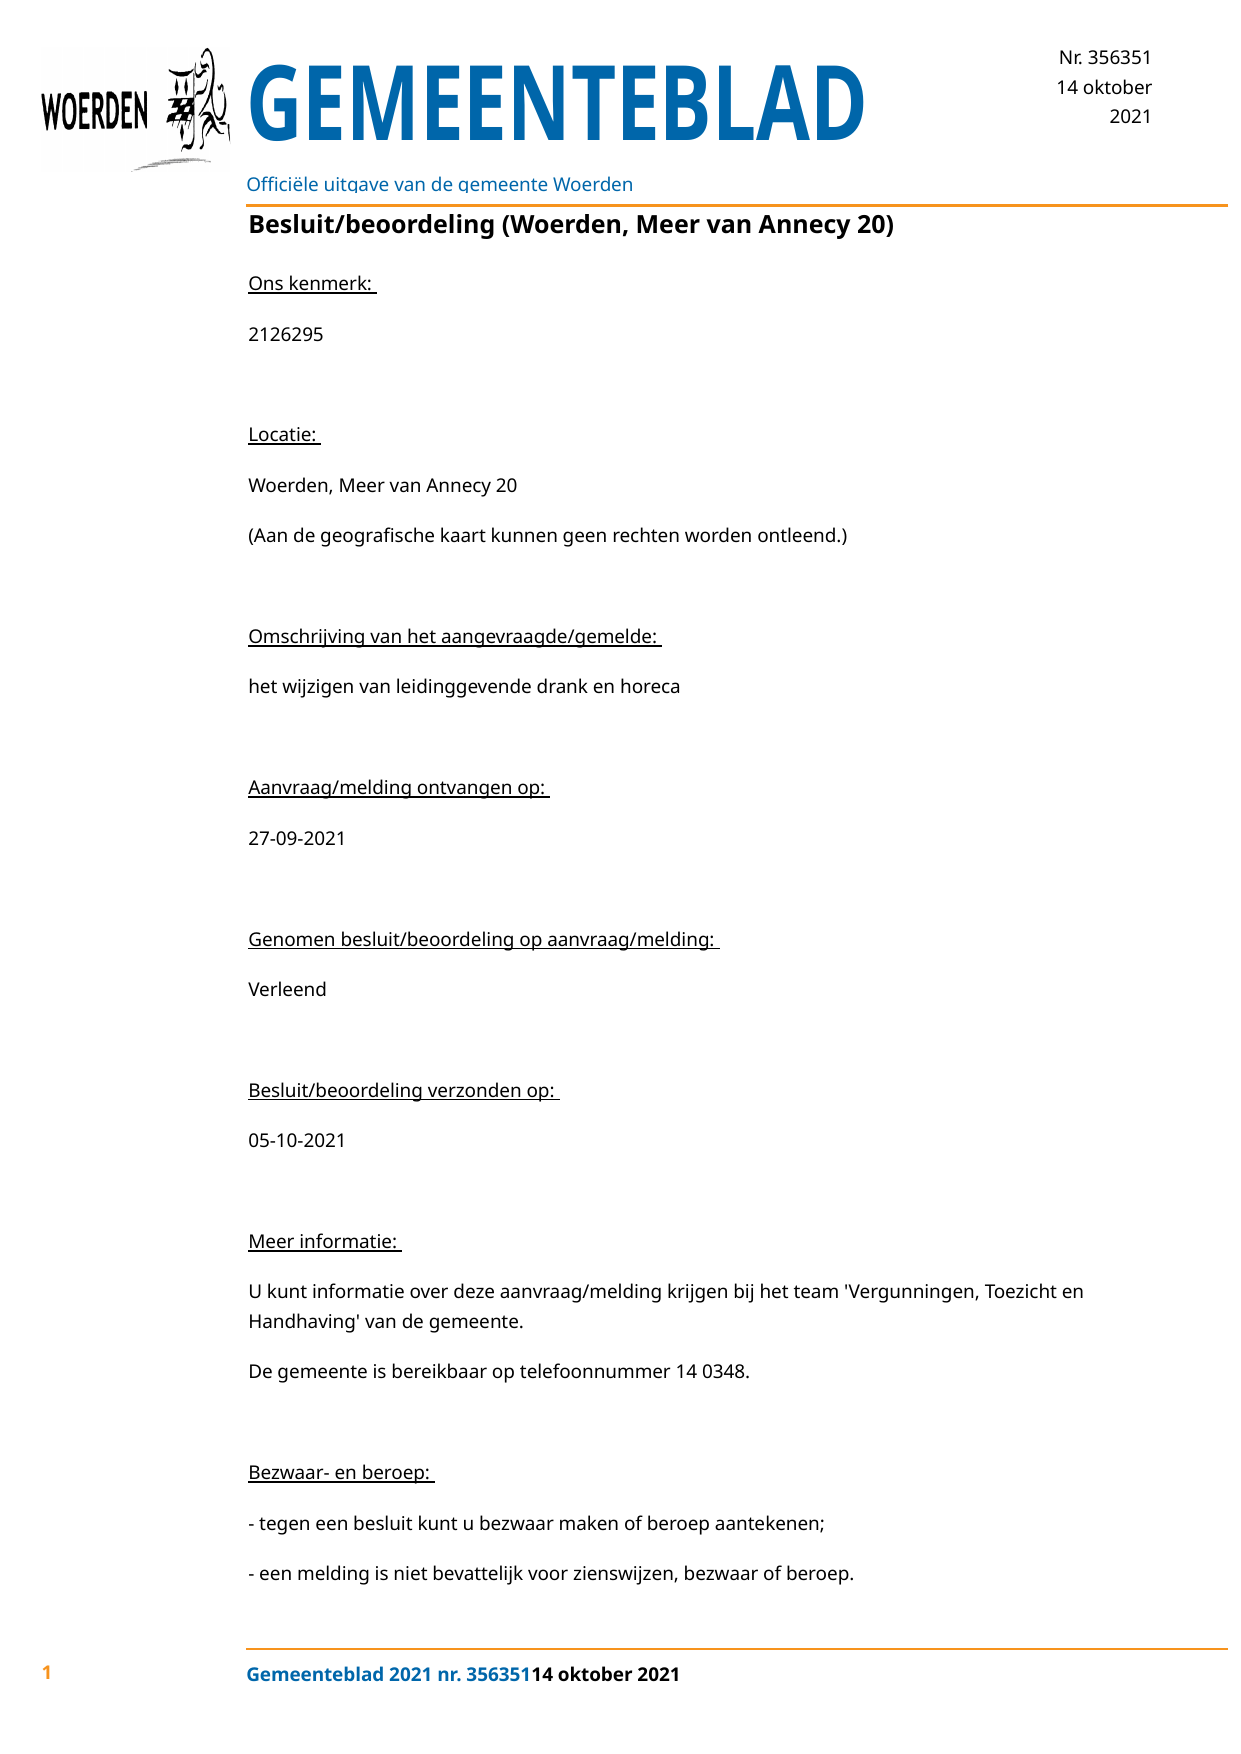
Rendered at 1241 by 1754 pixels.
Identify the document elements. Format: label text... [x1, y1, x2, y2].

text Locatie: [248, 422, 1152, 447]
text Meer informatie: [248, 1228, 1152, 1254]
text 27-09-2021 [248, 825, 1152, 851]
text Woerden, Meer van Annecy 20 [248, 472, 1152, 498]
text Bezwaar- en beroep: [248, 1459, 1152, 1485]
text - tegen een besluit kunt u bezwaar maken of beroep aantekenen; [248, 1510, 1152, 1536]
text U kunt informatie over deze aanvraag/melding krijgen bij het team 'Vergunningen, Toezicht en Handhaving' van de gemeente. [248, 1279, 1152, 1334]
text Ons kenmerk: [248, 270, 1152, 296]
text Besluit/beoordeling verzonden op: [248, 1077, 1152, 1103]
text Besluit/beoordeling (Woerden, Meer van Annecy 20) [248, 207, 1152, 241]
text De gemeente is bereikbaar op telefoonnummer 14 0348. [248, 1359, 1152, 1384]
text het wijzigen van leidinggevende drank en horeca [248, 674, 1152, 699]
text 2126295 [248, 321, 1152, 346]
text Aanvraag/melding ontvangen op: [248, 774, 1152, 800]
picture [41, 47, 231, 172]
text Genomen besluit/beoordeling op aanvraag/melding: [248, 926, 1152, 951]
text 05-10-2021 [248, 1127, 1152, 1153]
text (Aan de geografische kaart kunnen geen rechten worden ontleend.) [248, 522, 1152, 548]
text - een melding is niet bevattelijk voor zienswijzen, bezwaar of beroep. [248, 1560, 1152, 1586]
text Verleend [248, 976, 1152, 1002]
text Omschrijving van het aangevraagde/gemelde: [248, 623, 1152, 649]
